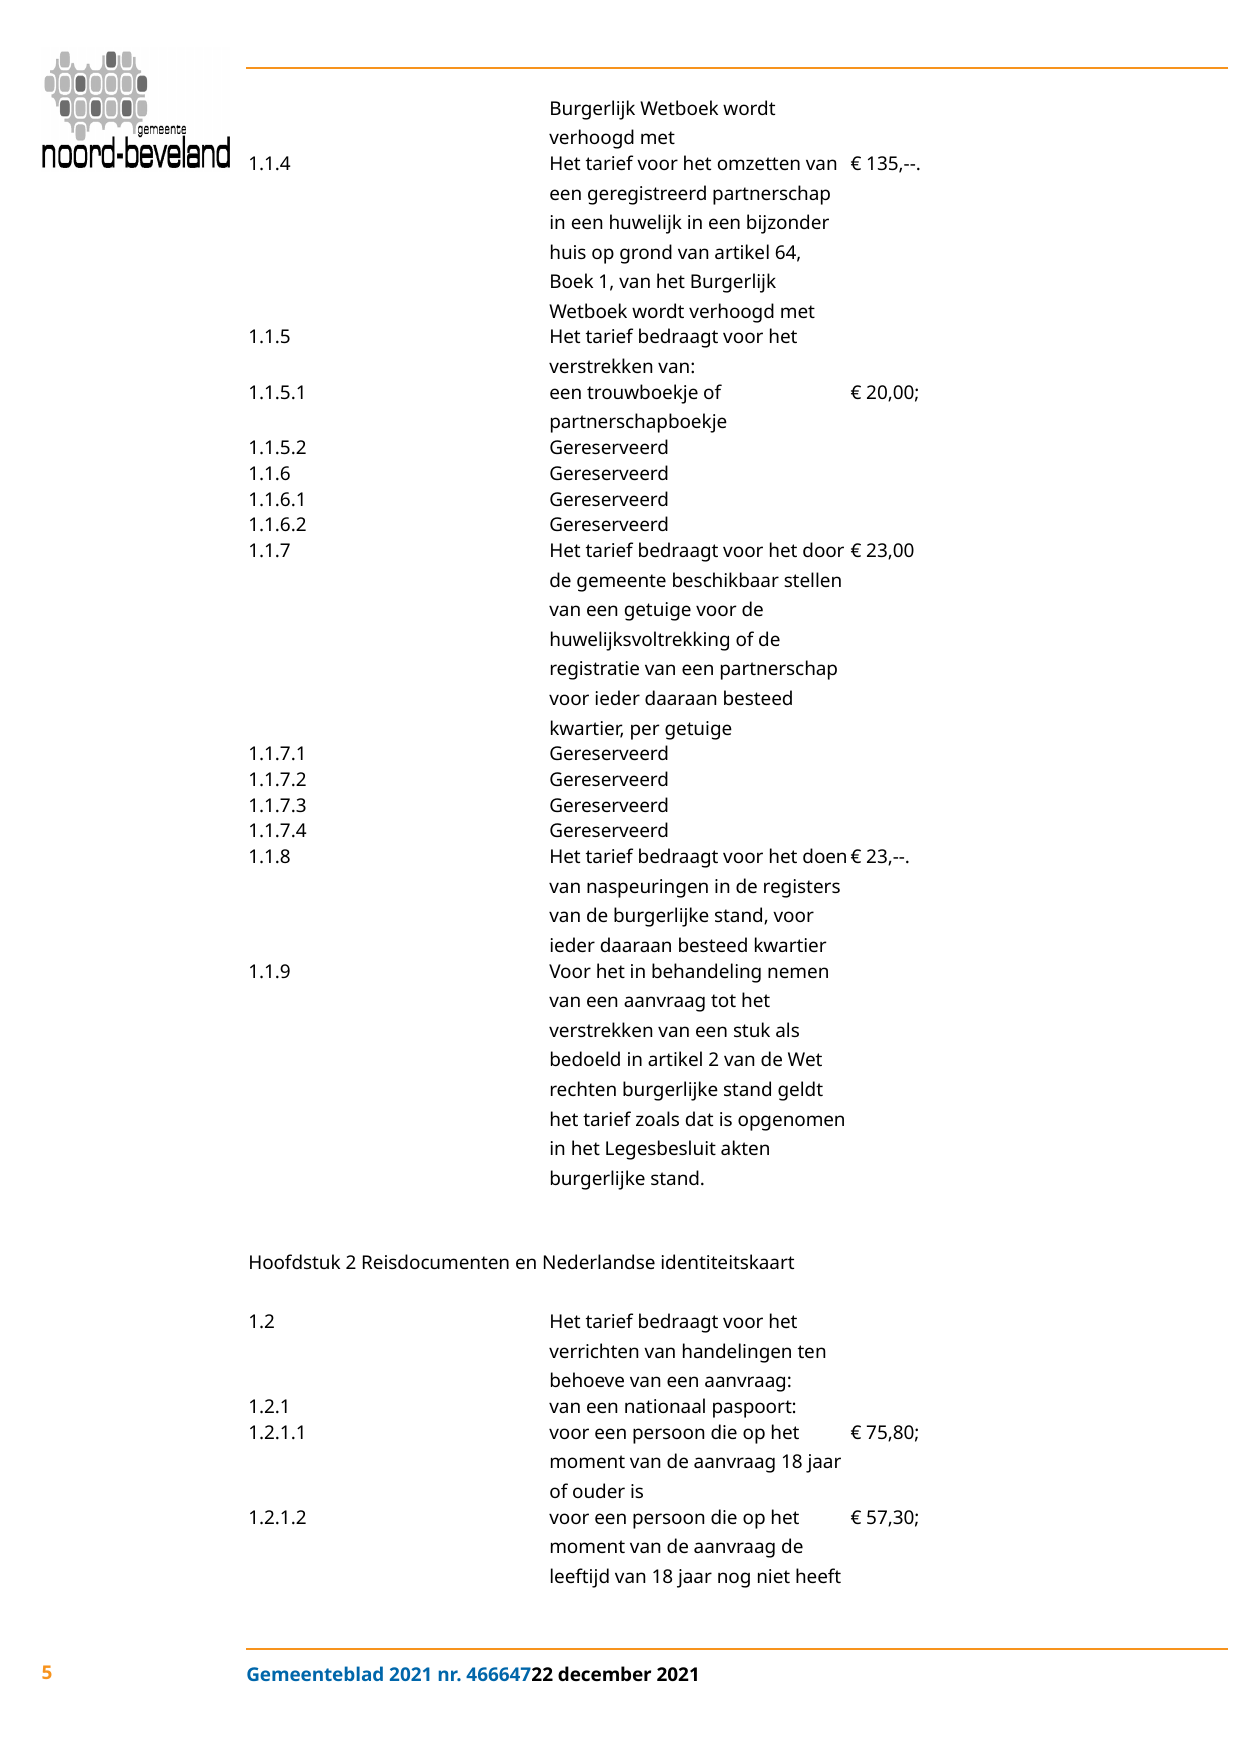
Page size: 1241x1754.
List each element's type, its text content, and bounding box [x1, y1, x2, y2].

table_cell 1.1.7.3 [248, 792, 549, 818]
table_cell [850, 460, 1152, 486]
table_cell Gereserveerd [549, 512, 850, 537]
picture [41, 47, 231, 172]
table_cell [850, 766, 1152, 792]
table_cell 1.1.7.4 [248, 818, 549, 843]
table_cell Gereserveerd [549, 818, 850, 843]
table_cell Gereserveerd [549, 434, 850, 460]
table_cell Het tarief voor het omzetten van een geregistreerd partnerschap in een huwelijk in een bijzonder huis op grond van artikel 64, Boek 1, van het Burgerlijk Wetboek wordt verhoogd met [549, 150, 850, 324]
table_cell Gereserveerd [549, 460, 850, 486]
table_cell 1.1.5.2 [248, 434, 549, 460]
table_cell 1.1.4 [248, 150, 549, 324]
table_cell [850, 958, 1152, 1191]
table_cell 1.2.1.1 [248, 1419, 549, 1504]
table_cell 1.1.7.1 [248, 741, 549, 766]
table_cell 1.1.5.1 [248, 379, 549, 434]
table_cell Burgerlijk Wetboek wordt verhoogd met [549, 95, 850, 150]
table_cell € 23,--. [850, 844, 1152, 958]
table_cell Het tarief bedraagt voor het verstrekken van: [549, 324, 850, 379]
text Hoofdstuk 2 Reisdocumenten en Nederlandse identiteitskaart [248, 1249, 1152, 1275]
table_cell voor een persoon die op het moment van de aanvraag 18 jaar of ouder is [549, 1419, 850, 1504]
table_header [850, 1309, 1152, 1393]
table_cell [850, 95, 1152, 150]
table_cell [850, 818, 1152, 843]
table_cell een trouwboekje of partnerschapboekje [549, 379, 850, 434]
table_cell 1.1.6.2 [248, 512, 549, 537]
table_cell 1.1.7.2 [248, 766, 549, 792]
table_cell 1.1.6.1 [248, 486, 549, 512]
table_cell [850, 434, 1152, 460]
table_cell 1.1.6 [248, 460, 549, 486]
table_cell € 57,30; [850, 1504, 1152, 1589]
table_cell 1.1.9 [248, 958, 549, 1191]
table_cell Gereserveerd [549, 792, 850, 818]
table_cell [850, 512, 1152, 537]
table_cell 1.1.8 [248, 844, 549, 958]
table_cell 1.1.5 [248, 324, 549, 379]
table_cell [850, 1394, 1152, 1419]
table_header Het tarief bedraagt voor het verrichten van handelingen ten behoeve van een aanvraag: [549, 1309, 850, 1393]
table_cell [850, 324, 1152, 379]
table_cell [549, 1191, 850, 1216]
table_cell € 75,80; [850, 1419, 1152, 1504]
table_cell Het tarief bedraagt voor het doen van naspeuringen in de registers van de burgerlijke stand, voor ieder daaraan besteed kwartier [549, 844, 850, 958]
table_cell Voor het in behandeling nemen van een aanvraag tot het verstrekken van een stuk als bedoeld in artikel 2 van de Wet rechten burgerlijke stand geldt het tarief zoals dat is opgenomen in het Legesbesluit akten burgerlijke stand. [549, 958, 850, 1191]
table_cell voor een persoon die op het moment van de aanvraag de leeftijd van 18 jaar nog niet heeft [549, 1504, 850, 1589]
table_cell Gereserveerd [549, 766, 850, 792]
table_cell [850, 486, 1152, 512]
table_cell Het tarief bedraagt voor het door de gemeente beschikbaar stellen van een getuige voor de huwelijksvoltrekking of de registratie van een partnerschap voor ieder daaraan besteed kwartier, per getuige [549, 537, 850, 741]
table_cell Gereserveerd [549, 741, 850, 766]
table_cell 1.2.1.2 [248, 1504, 549, 1589]
table_cell [850, 741, 1152, 766]
table_cell [248, 1191, 549, 1216]
table_cell Gereserveerd [549, 486, 850, 512]
table_header 1.2 [248, 1309, 549, 1393]
table_cell van een nationaal paspoort: [549, 1394, 850, 1419]
table_cell € 20,00; [850, 379, 1152, 434]
table_cell [248, 95, 549, 150]
table_cell 1.2.1 [248, 1394, 549, 1419]
table_cell [850, 1191, 1152, 1216]
table_cell 1.1.7 [248, 537, 549, 741]
table_cell [850, 792, 1152, 818]
table_cell € 23,00 [850, 537, 1152, 741]
table_cell € 135,--. [850, 150, 1152, 324]
